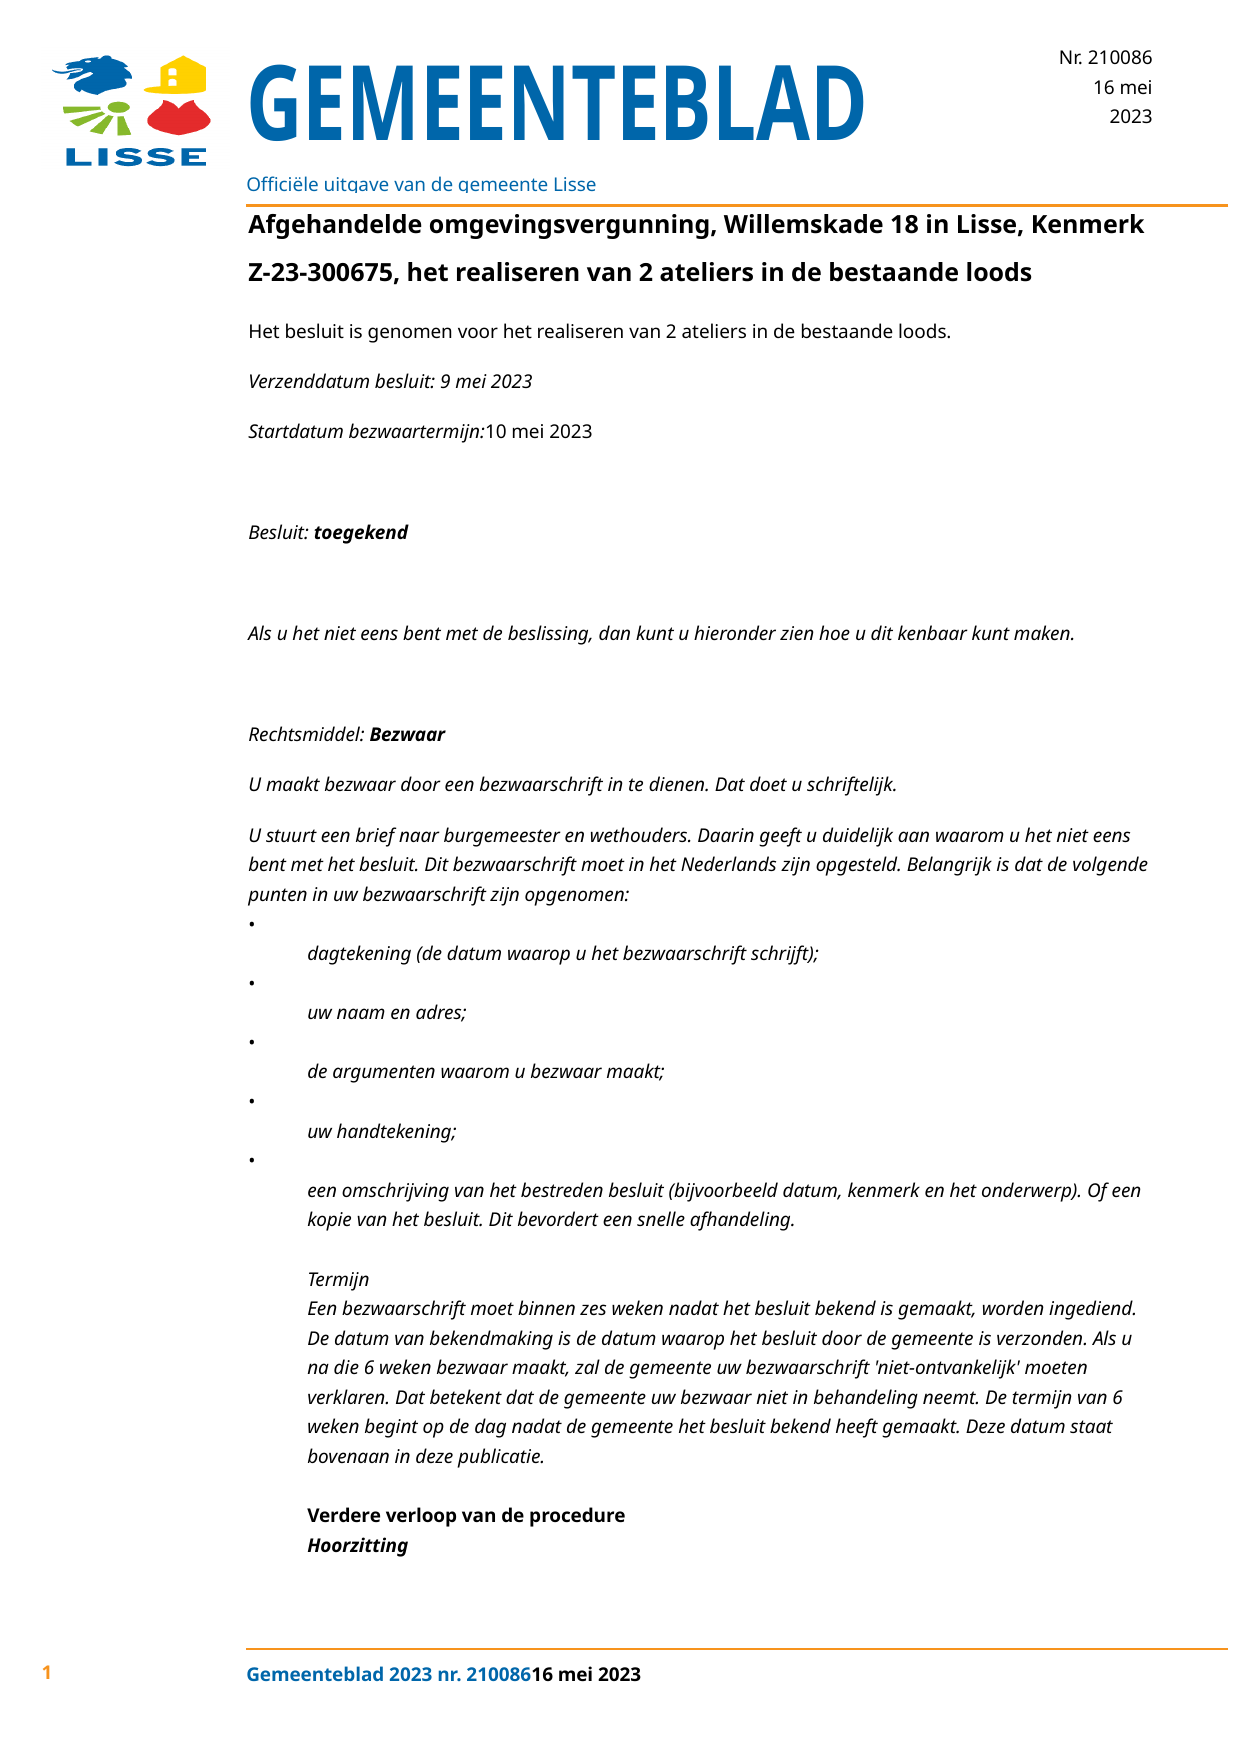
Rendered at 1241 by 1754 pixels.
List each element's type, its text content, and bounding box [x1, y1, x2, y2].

list Verdere verloop van de procedure [248, 1502, 1152, 1528]
text U maakt bezwaar door een bezwaarschrift in te dienen. Dat doet u schriftelijk. [248, 772, 1152, 797]
list dagtekening (de datum waarop u het bezwaarschrift schrijft); [248, 940, 1152, 966]
text Het besluit is genomen voor het realiseren van 2 ateliers in de bestaande loods. [248, 318, 1152, 344]
text Verzenddatum besluit: 9 mei 2023 [248, 368, 1152, 394]
text Startdatum bezwaartermijn:10 mei 2023 [248, 419, 1152, 444]
list Hoorzitting [248, 1532, 1152, 1558]
list uw handtekening; [248, 1118, 1152, 1144]
text Als u het niet eens bent met de beslissing, dan kunt u hieronder zien hoe u dit kenbaar kunt maken. [248, 620, 1152, 646]
list uw naam en adres; [248, 999, 1152, 1025]
list Termijn [248, 1266, 1152, 1292]
list Een bezwaarschrift moet binnen zes weken nadat het besluit bekend is gemaakt, worden ingediend. De datum van bekendmaking is de datum waarop het besluit door de gemeente is verzonden. Als u na die 6 weken bezwaar maakt, zal de gemeente uw bezwaarschrift 'niet-ontvankelijk' moeten verklaren. Dat betekent dat de gemeente uw bezwaar niet in behandeling neemt. De termijn van 6 weken begint op de dag nadat de gemeente het besluit bekend heeft gemaakt. Deze datum staat bovenaan in deze publicatie. [248, 1295, 1152, 1469]
text Afgehandelde omgevingsvergunning, Willemskade 18 in Lisse, Kenmerk Z-23-300675, het realiseren van 2 ateliers in de bestaande loods [248, 207, 1152, 288]
list de argumenten waarom u bezwaar maakt; [248, 1059, 1152, 1084]
text Rechtsmiddel: Bezwaar [248, 721, 1152, 747]
text U stuurt een brief naar burgemeester en wethouders. Daarin geeft u duidelijk aan waarom u het niet eens bent met het besluit. Dit bezwaarschrift moet in het Nederlands zijn opgesteld. Belangrijk is dat de volgende punten in uw bezwaarschrift zijn opgenomen: [248, 822, 1152, 907]
picture [41, 47, 231, 172]
list een omschrijving van het bestreden besluit (bijvoorbeeld datum, kenmerk en het onderwerp). Of een kopie van het besluit. Dit bevordert een snelle afhandeling. [248, 1177, 1152, 1232]
text Besluit: toegekend [248, 519, 1152, 545]
